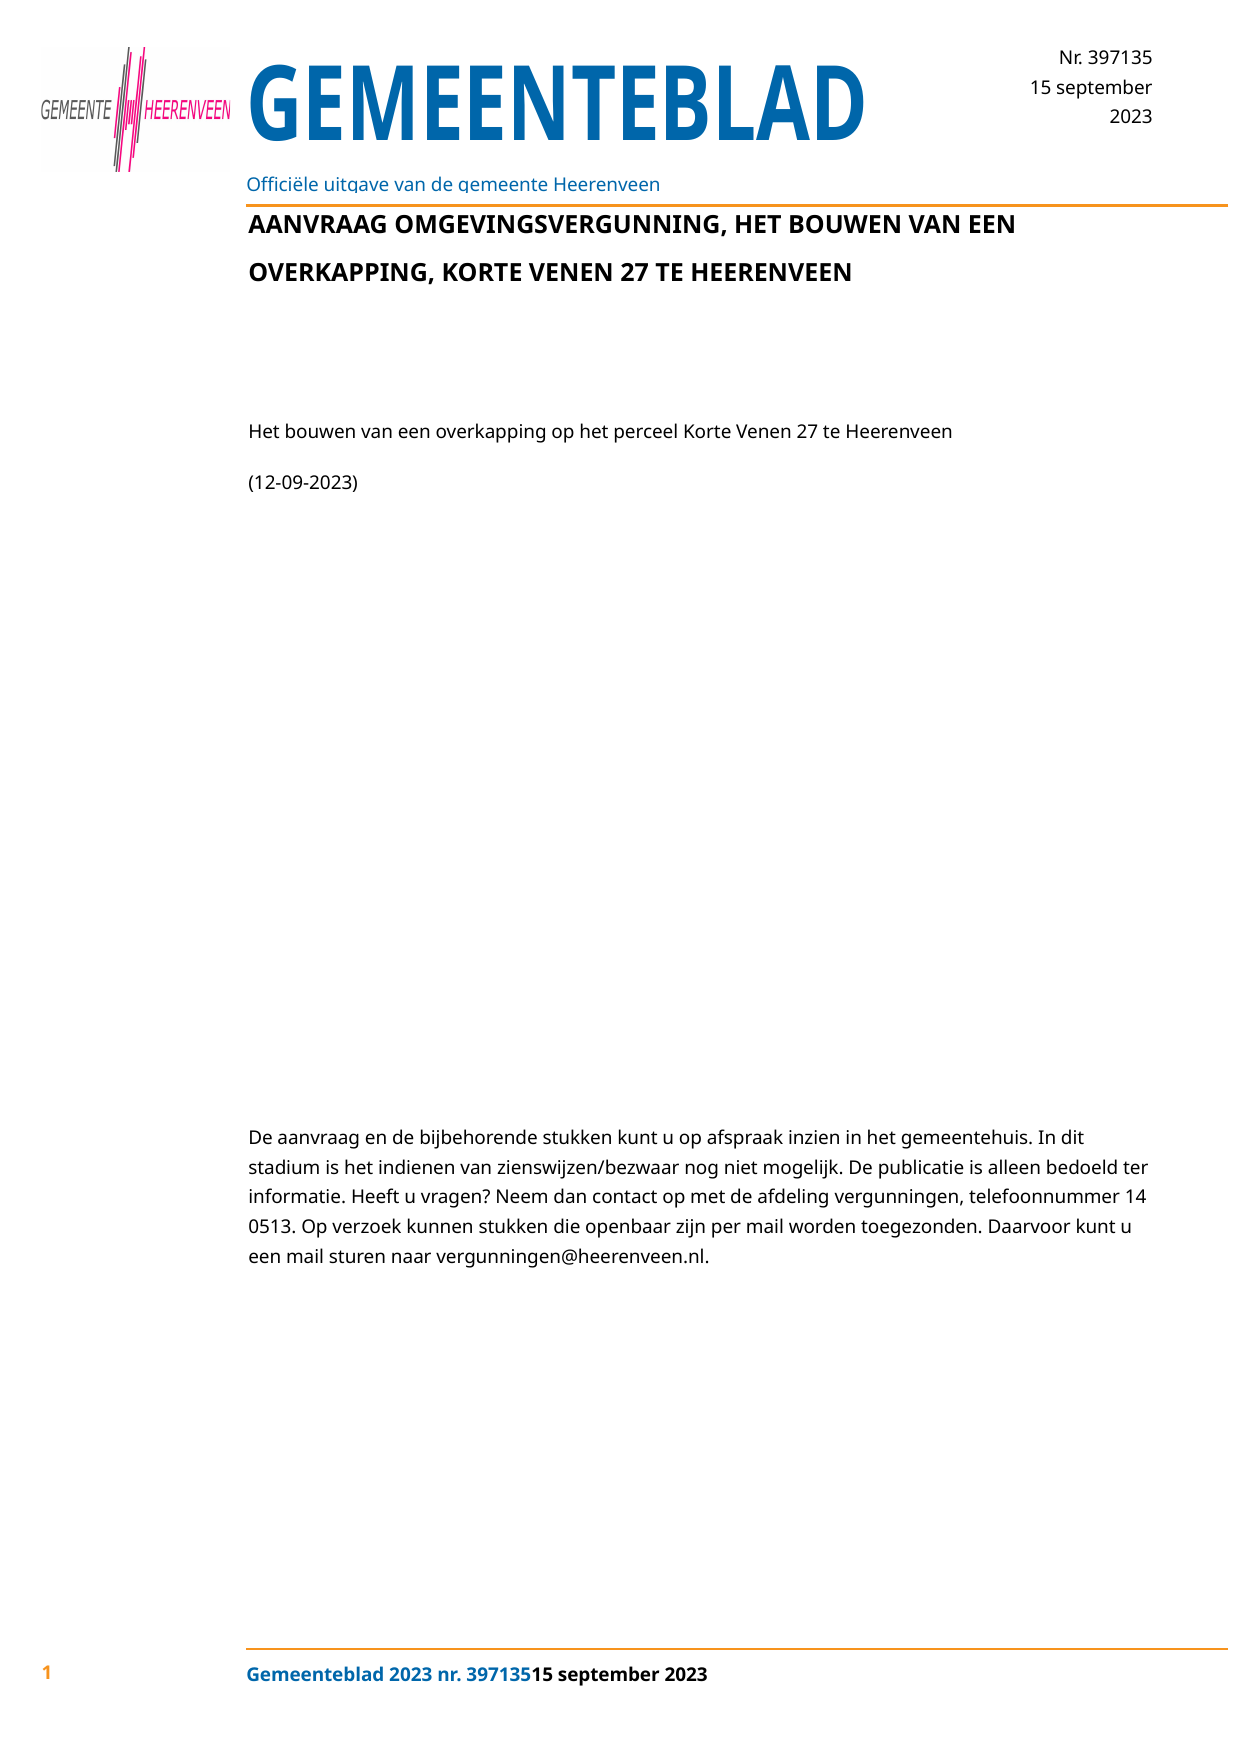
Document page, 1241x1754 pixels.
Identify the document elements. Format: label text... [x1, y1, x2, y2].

text De aanvraag en de bijbehorende stukken kunt u op afspraak inzien in het gemeentehuis. In dit stadium is het indienen van zienswijzen/bezwaar nog niet mogelijk. De publicatie is alleen bedoeld ter informatie. Heeft u vragen? Neem dan contact op met de afdeling vergunningen, telefoonnummer 14 0513. Op verzoek kunnen stukken die openbaar zijn per mail worden toegezonden. Daarvoor kunt u een mail sturen naar vergunningen@heerenveen.nl. [248, 1124, 1152, 1269]
picture [41, 47, 231, 172]
text (12-09-2023) [248, 469, 1152, 495]
text AANVRAAG OMGEVINGSVERGUNNING, HET BOUWEN VAN EEN OVERKAPPING, KORTE VENEN 27 TE HEERENVEEN [248, 207, 1152, 288]
text Het bouwen van een overkapping op het perceel Korte Venen 27 te Heerenveen [248, 419, 1152, 444]
